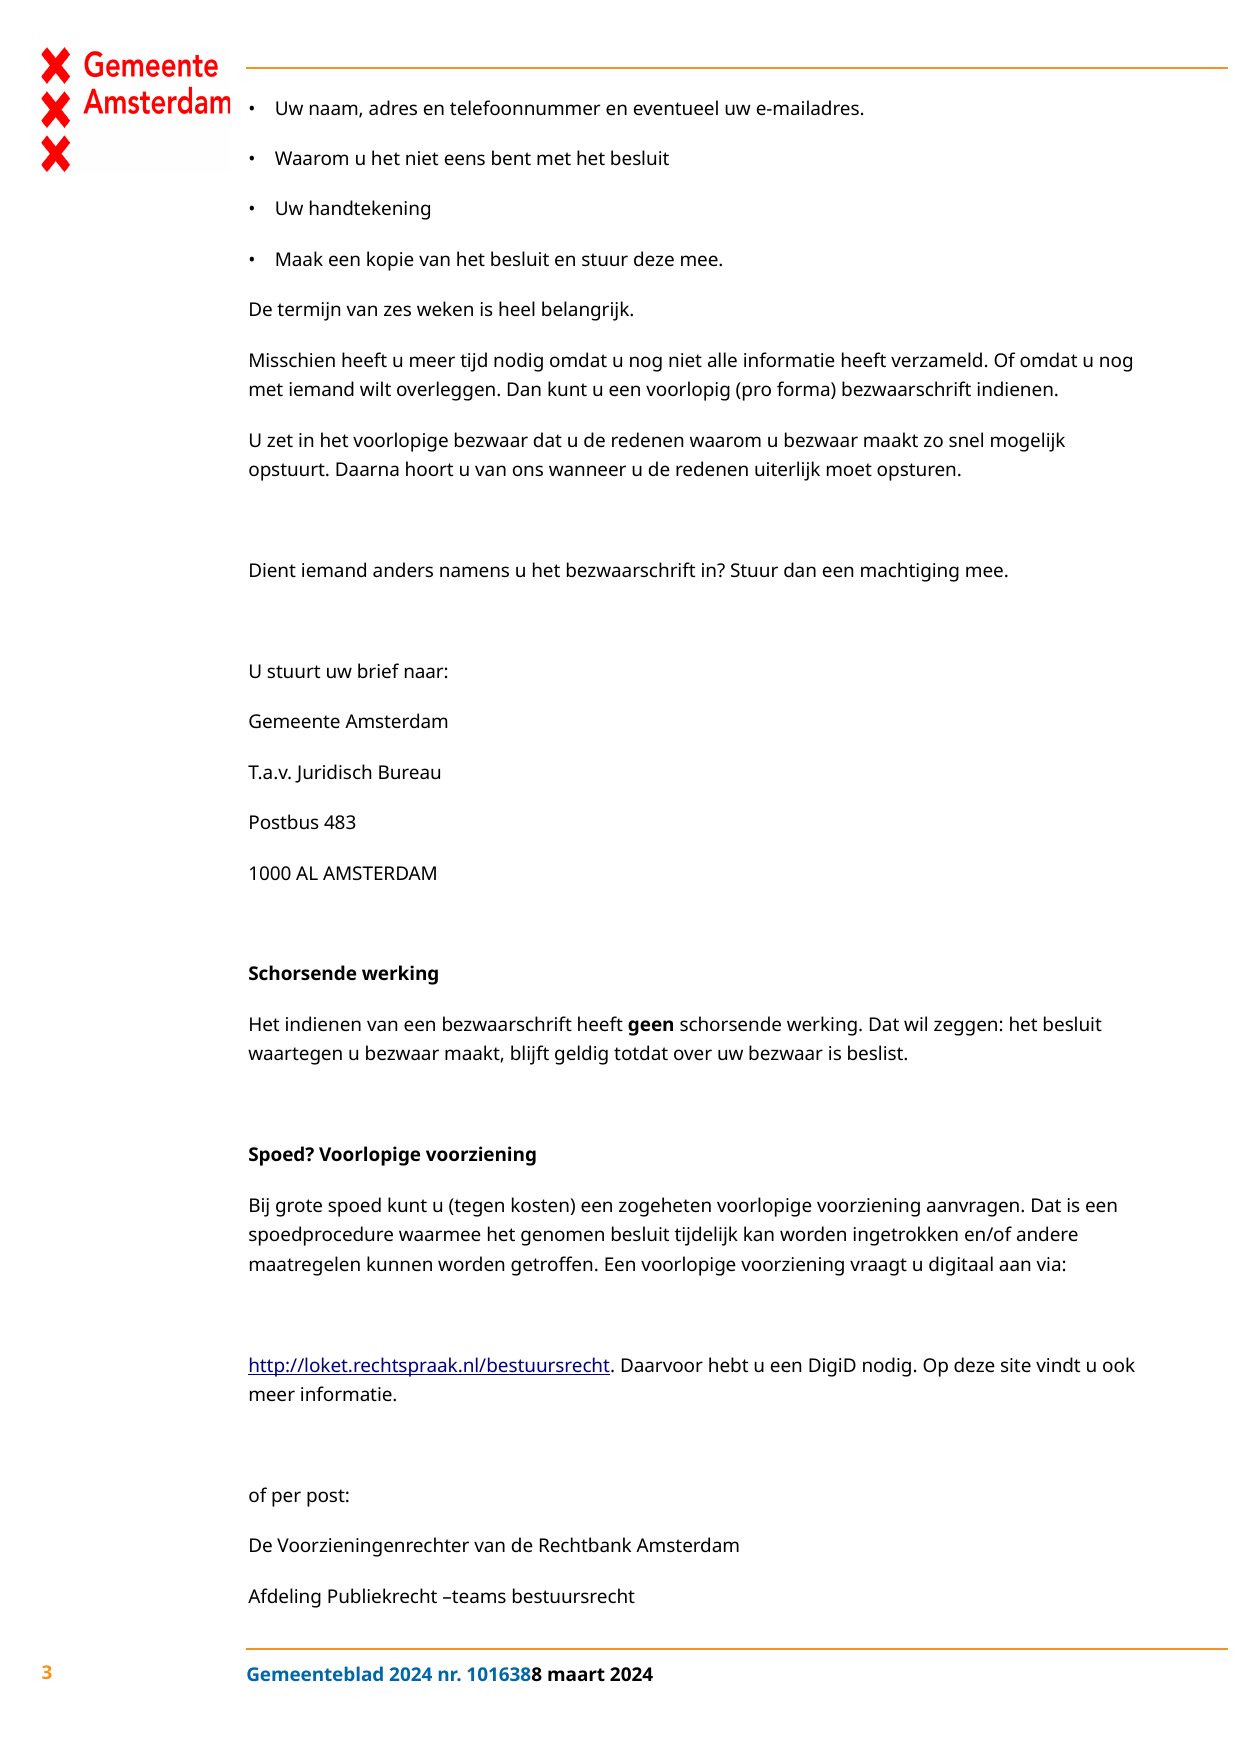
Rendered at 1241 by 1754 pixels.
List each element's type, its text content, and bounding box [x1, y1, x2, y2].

text Misschien heeft u meer tijd nodig omdat u nog niet alle informatie heeft verzameld. Of omdat u nog met iemand wilt overleggen. Dan kunt u een voorlopig (pro forma) bezwaarschrift indienen. [248, 347, 1152, 402]
text Gemeente Amsterdam [248, 708, 1152, 734]
picture [41, 47, 231, 172]
text U zet in het voorlopige bezwaar dat u de redenen waarom u bezwaar maakt zo snel mogelijk opstuurt. Daarna hoort u van ons wanneer u de redenen uiterlijk moet opsturen. [248, 427, 1152, 482]
text T.a.v. Juridisch Bureau [248, 759, 1152, 785]
text Afdeling Publiekrecht –teams bestuursrecht [248, 1583, 1152, 1609]
text De termijn van zes weken is heel belangrijk. [248, 296, 1152, 322]
text • Maak een kopie van het besluit en stuur deze mee. [248, 246, 1152, 272]
text Bij grote spoed kunt u (tegen kosten) een zogeheten voorlopige voorziening aanvragen. Dat is een spoedprocedure waarmee het genomen besluit tijdelijk kan worden ingetrokken en/of andere maatregelen kunnen worden getroffen. Een voorlopige voorziening vraagt u digitaal aan via: [248, 1192, 1152, 1277]
text • Uw naam, adres en telefoonnummer en eventueel uw e-mailadres. [248, 95, 1152, 121]
text http://loket.rechtspraak.nl/bestuursrecht. Daarvoor hebt u een DigiD nodig. Op deze site vindt u ook meer informatie. [248, 1352, 1152, 1407]
text • Uw handtekening [248, 196, 1152, 221]
text U stuurt uw brief naar: [248, 658, 1152, 684]
text Schorsende werking [248, 961, 1152, 986]
text • Waarom u het niet eens bent met het besluit [248, 145, 1152, 171]
text Het indienen van een bezwaarschrift heeft geen schorsende werking. Dat wil zeggen: het besluit waartegen u bezwaar maakt, blijft geldig totdat over uw bezwaar is beslist. [248, 1011, 1152, 1066]
text Postbus 483 [248, 809, 1152, 835]
text Dient iemand anders namens u het bezwaarschrift in? Stuur dan een machtiging mee. [248, 557, 1152, 583]
text of per post: [248, 1482, 1152, 1508]
text De Voorzieningenrechter van de Rechtbank Amsterdam [248, 1533, 1152, 1558]
text 1000 AL AMSTERDAM [248, 860, 1152, 886]
text Spoed? Voorlopige voorziening [248, 1141, 1152, 1167]
